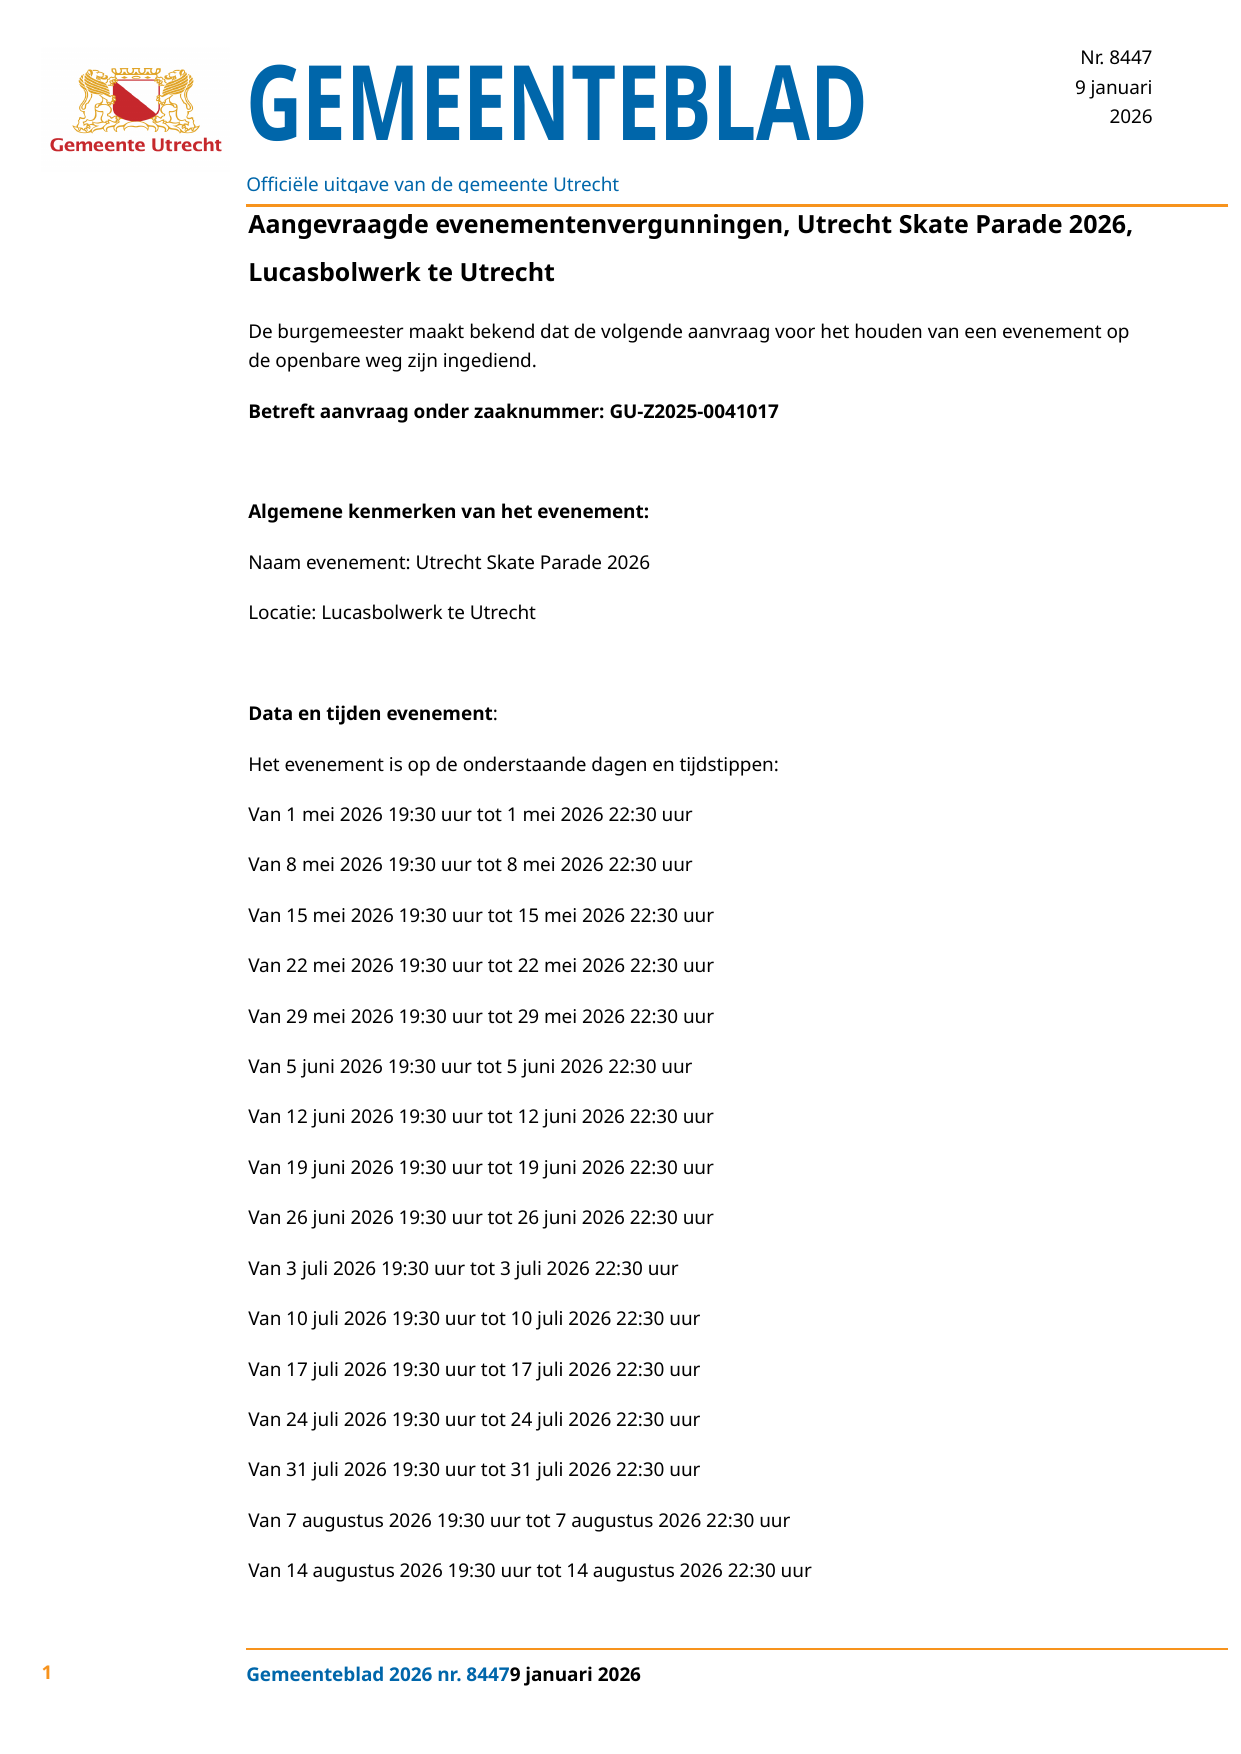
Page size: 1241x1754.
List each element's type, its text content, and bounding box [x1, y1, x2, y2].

text Van 12 juni 2026 19:30 uur tot 12 juni 2026 22:30 uur [248, 1104, 1152, 1129]
text Van 8 mei 2026 19:30 uur tot 8 mei 2026 22:30 uur [248, 852, 1152, 877]
text Van 1 mei 2026 19:30 uur tot 1 mei 2026 22:30 uur [248, 801, 1152, 827]
text Van 7 augustus 2026 19:30 uur tot 7 augustus 2026 22:30 uur [248, 1507, 1152, 1533]
text Aangevraagde evenementenvergunningen, Utrecht Skate Parade 2026, Lucasbolwerk te Utrecht [248, 207, 1152, 288]
text Algemene kenmerken van het evenement: [248, 499, 1152, 524]
text Van 24 juli 2026 19:30 uur tot 24 juli 2026 22:30 uur [248, 1406, 1152, 1432]
text Van 31 juli 2026 19:30 uur tot 31 juli 2026 22:30 uur [248, 1457, 1152, 1482]
text Naam evenement: Utrecht Skate Parade 2026 [248, 549, 1152, 575]
text Van 19 juni 2026 19:30 uur tot 19 juni 2026 22:30 uur [248, 1154, 1152, 1180]
text De burgemeester maakt bekend dat de volgende aanvraag voor het houden van een evenement op de openbare weg zijn ingediend. [248, 318, 1152, 373]
text Locatie: Lucasbolwerk te Utrecht [248, 599, 1152, 625]
text Van 10 juli 2026 19:30 uur tot 10 juli 2026 22:30 uur [248, 1305, 1152, 1331]
text Van 14 augustus 2026 19:30 uur tot 14 augustus 2026 22:30 uur [248, 1557, 1152, 1583]
text Van 26 juni 2026 19:30 uur tot 26 juni 2026 22:30 uur [248, 1204, 1152, 1230]
picture [41, 47, 231, 172]
text Van 5 juni 2026 19:30 uur tot 5 juni 2026 22:30 uur [248, 1053, 1152, 1079]
text Van 17 juli 2026 19:30 uur tot 17 juli 2026 22:30 uur [248, 1356, 1152, 1382]
text Van 3 juli 2026 19:30 uur tot 3 juli 2026 22:30 uur [248, 1255, 1152, 1281]
text Van 29 mei 2026 19:30 uur tot 29 mei 2026 22:30 uur [248, 1003, 1152, 1029]
text Betreft aanvraag onder zaaknummer: GU-Z2025-0041017 [248, 398, 1152, 424]
text Het evenement is op de onderstaande dagen en tijdstippen: [248, 751, 1152, 777]
text Van 22 mei 2026 19:30 uur tot 22 mei 2026 22:30 uur [248, 952, 1152, 978]
text Van 15 mei 2026 19:30 uur tot 15 mei 2026 22:30 uur [248, 902, 1152, 928]
text Data en tijden evenement: [248, 700, 1152, 726]
